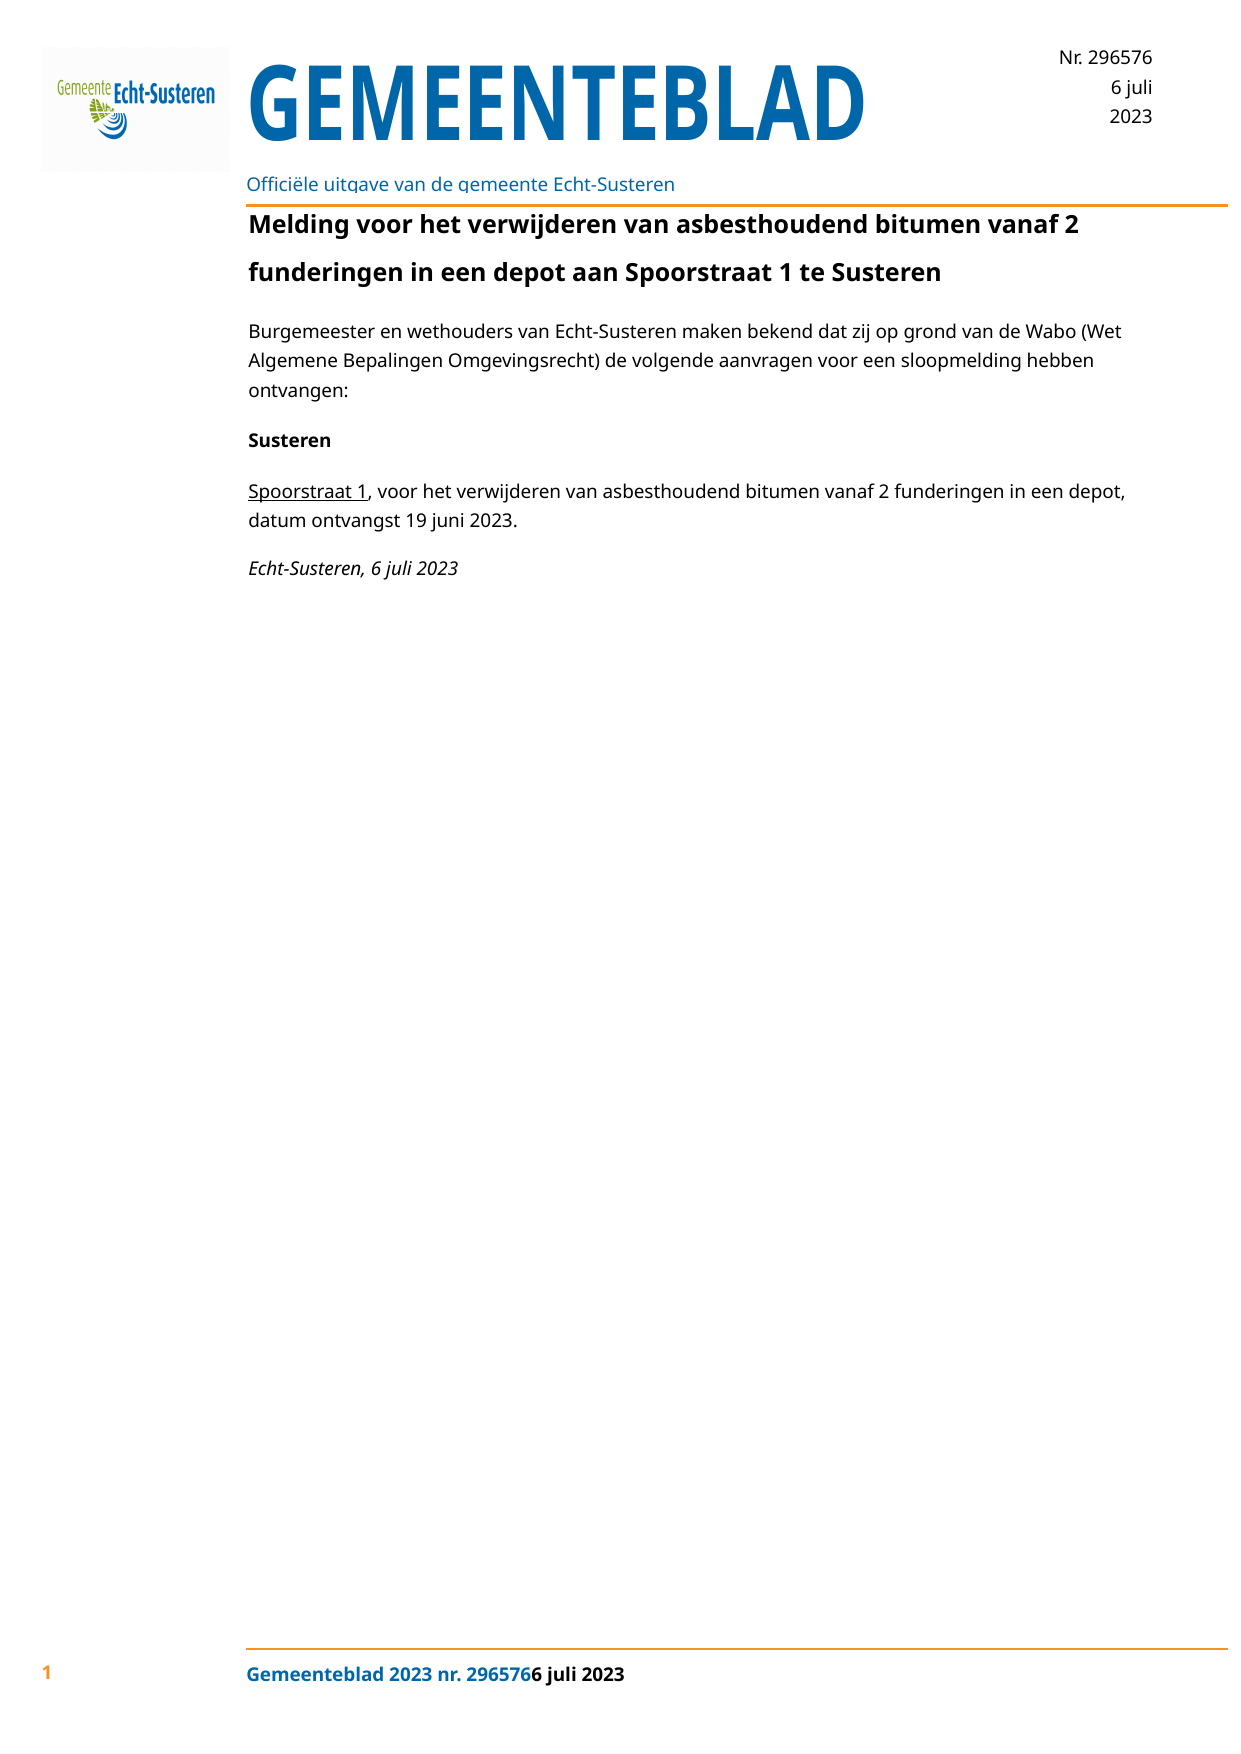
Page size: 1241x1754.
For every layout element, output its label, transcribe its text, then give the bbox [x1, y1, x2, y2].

text Spoorstraat 1, voor het verwijderen van asbesthoudend bitumen vanaf 2 funderingen in een depot, datum ontvangst 19 juni 2023. [248, 478, 1152, 533]
picture [41, 47, 231, 172]
text Melding voor het verwijderen van asbesthoudend bitumen vanaf 2 funderingen in een depot aan Spoorstraat 1 te Susteren [248, 207, 1152, 288]
text Echt-Susteren, 6 juli 2023 [248, 555, 1152, 581]
text Susteren [248, 427, 1152, 453]
text Burgemeester en wethouders van Echt-Susteren maken bekend dat zij op grond van de Wabo (Wet Algemene Bepalingen Omgevingsrecht) de volgende aanvragen voor een sloopmelding hebben ontvangen: [248, 318, 1152, 403]
